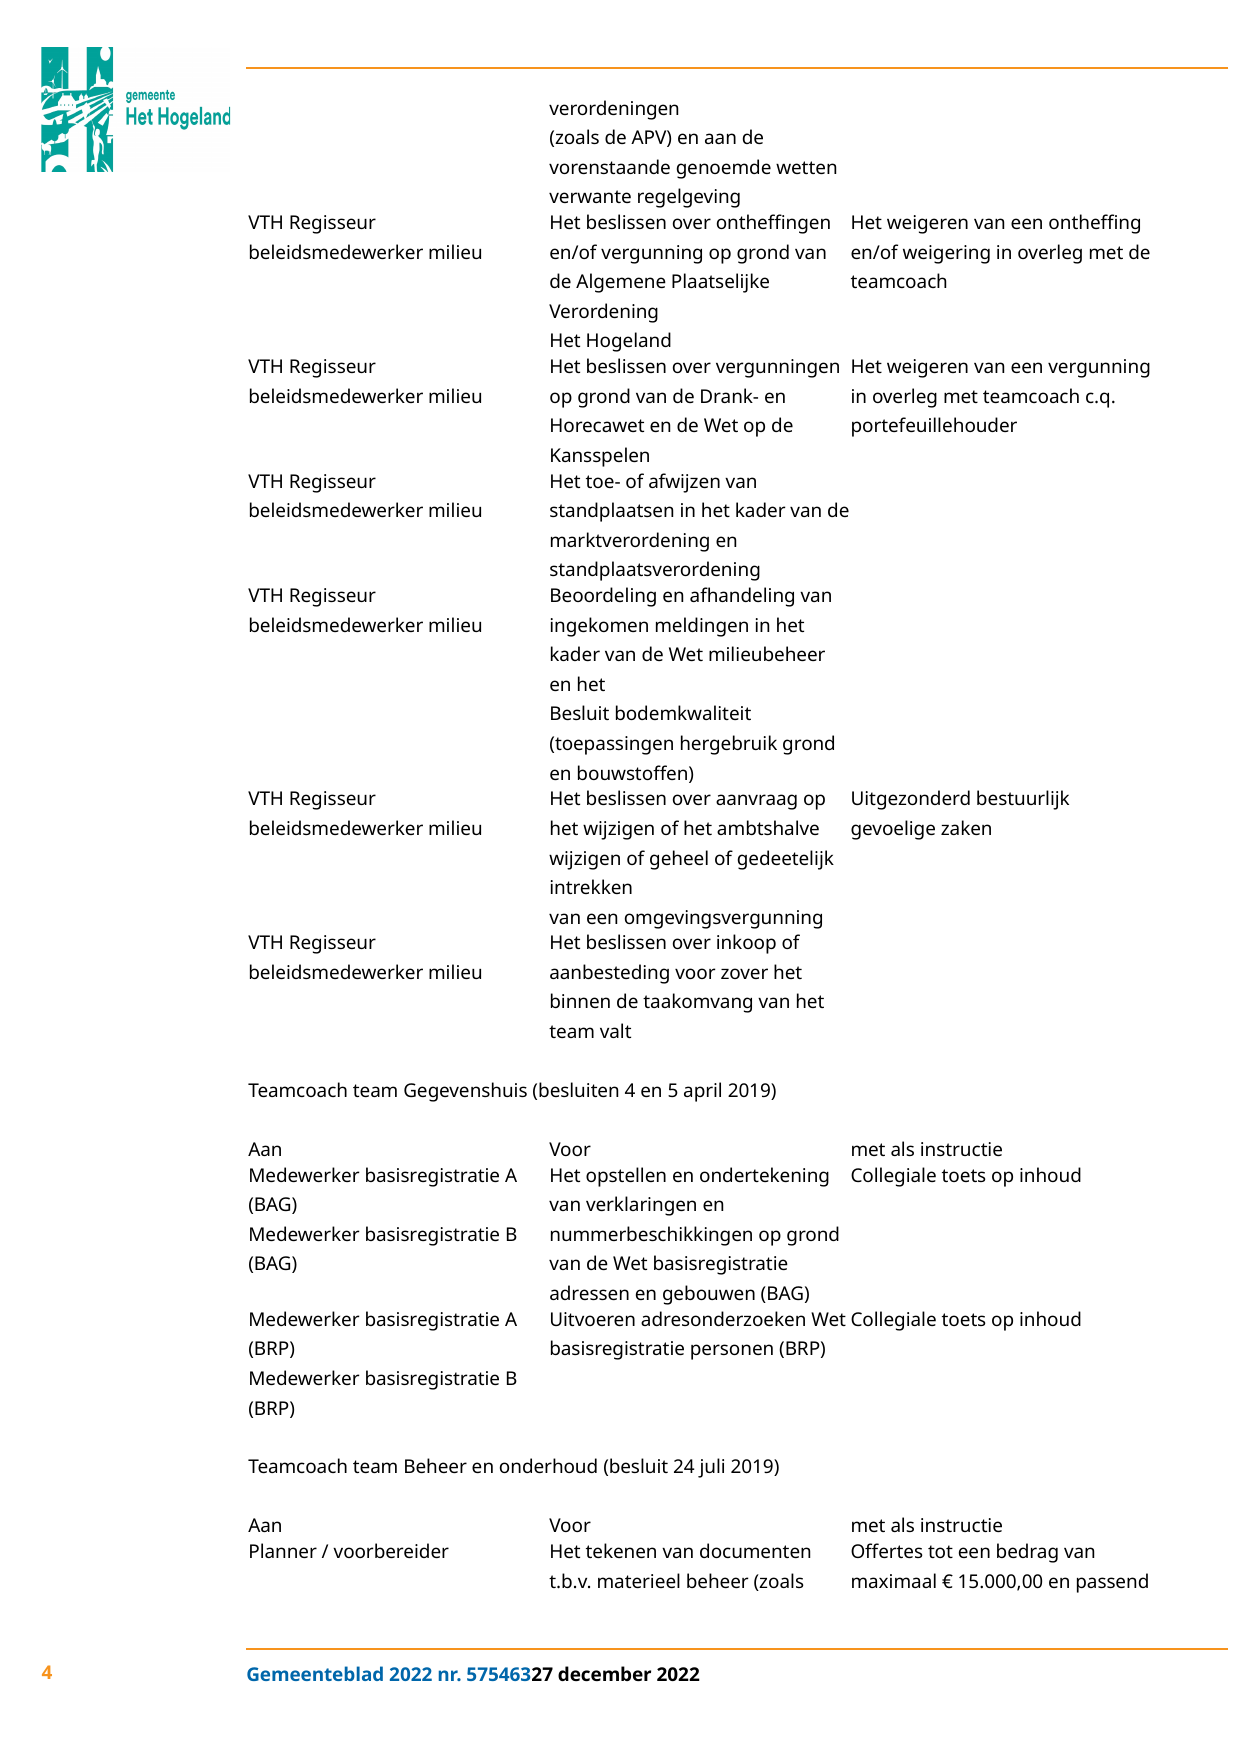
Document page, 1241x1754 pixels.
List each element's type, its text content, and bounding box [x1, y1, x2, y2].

table_cell Collegiale toets op inhoud [850, 1162, 1152, 1306]
table_cell VTH Regisseur beleidsmedewerker milieu [248, 930, 549, 1044]
table_header met als instructie [850, 1136, 1152, 1162]
text Teamcoach team Gegevenshuis (besluiten 4 en 5 april 2019) [248, 1077, 1152, 1103]
table_cell VTH Regisseur beleidsmedewerker milieu [248, 468, 549, 582]
table_cell VTH Regisseur beleidsmedewerker milieu [248, 209, 549, 353]
table_cell Het opstellen en ondertekening van verklaringen en nummerbeschikkingen op grond van de Wet basisregistratie adressen en gebouwen (BAG) [549, 1162, 850, 1306]
table_cell Beoordeling en afhandeling van ingekomen meldingen in het kader van de Wet milieubeheer en het Besluit bodemkwaliteit (toepassingen hergebruik grond en bouwstoffen) [549, 582, 850, 786]
table_cell [850, 582, 1152, 786]
table_cell [850, 930, 1152, 1044]
table_cell Uitgezonderd bestuurlijk gevoelige zaken [850, 786, 1152, 929]
table_cell VTH Regisseur beleidsmedewerker milieu [248, 353, 549, 468]
table_cell Het weigeren van een ontheffing en/of weigering in overleg met de teamcoach [850, 209, 1152, 353]
table_header Voor [549, 1136, 850, 1162]
table_cell Offertes tot een bedrag van maximaal € 15.000,00 en passend [850, 1538, 1152, 1593]
table_cell Het toe- of afwijzen van standplaatsen in het kader van de marktverordening en standplaatsverordening [549, 468, 850, 582]
table_cell [850, 95, 1152, 209]
table_cell verordeningen (zoals de APV) en aan de vorenstaande genoemde wetten verwante regelgeving [549, 95, 850, 209]
table_cell Medewerker basisregistratie A (BAG) Medewerker basisregistratie B (BAG) [248, 1162, 549, 1306]
table_cell Het weigeren van een vergunning in overleg met teamcoach c.q. portefeuillehouder [850, 353, 1152, 468]
table_cell Het beslissen over ontheffingen en/of vergunning op grond van de Algemene Plaatselijke Verordening Het Hogeland [549, 209, 850, 353]
table_header met als instructie [850, 1513, 1152, 1538]
table_header Voor [549, 1513, 850, 1538]
table_header Aan [248, 1136, 549, 1162]
table_header Aan [248, 1513, 549, 1538]
table_cell Medewerker basisregistratie A (BRP) Medewerker basisregistratie B (BRP) [248, 1306, 549, 1420]
table_cell Planner / voorbereider [248, 1538, 549, 1593]
table_cell [248, 95, 549, 209]
picture [41, 47, 231, 172]
table_cell Uitvoeren adresonderzoeken Wet basisregistratie personen (BRP) [549, 1306, 850, 1420]
table_cell VTH Regisseur beleidsmedewerker milieu [248, 786, 549, 929]
table_cell Het beslissen over inkoop of aanbesteding voor zover het binnen de taakomvang van het team valt [549, 930, 850, 1044]
text Teamcoach team Beheer en onderhoud (besluit 24 juli 2019) [248, 1453, 1152, 1479]
table_cell Het beslissen over aanvraag op het wijzigen of het ambtshalve wijzigen of geheel of gedeetelijk intrekken van een omgevingsvergunning [549, 786, 850, 929]
table_cell [850, 468, 1152, 582]
table_cell Collegiale toets op inhoud [850, 1306, 1152, 1420]
table_cell Het tekenen van documenten t.b.v. materieel beheer (zoals [549, 1538, 850, 1593]
table_cell Het beslissen over vergunningen op grond van de Drank- en Horecawet en de Wet op de Kansspelen [549, 353, 850, 468]
table_cell VTH Regisseur beleidsmedewerker milieu [248, 582, 549, 786]
